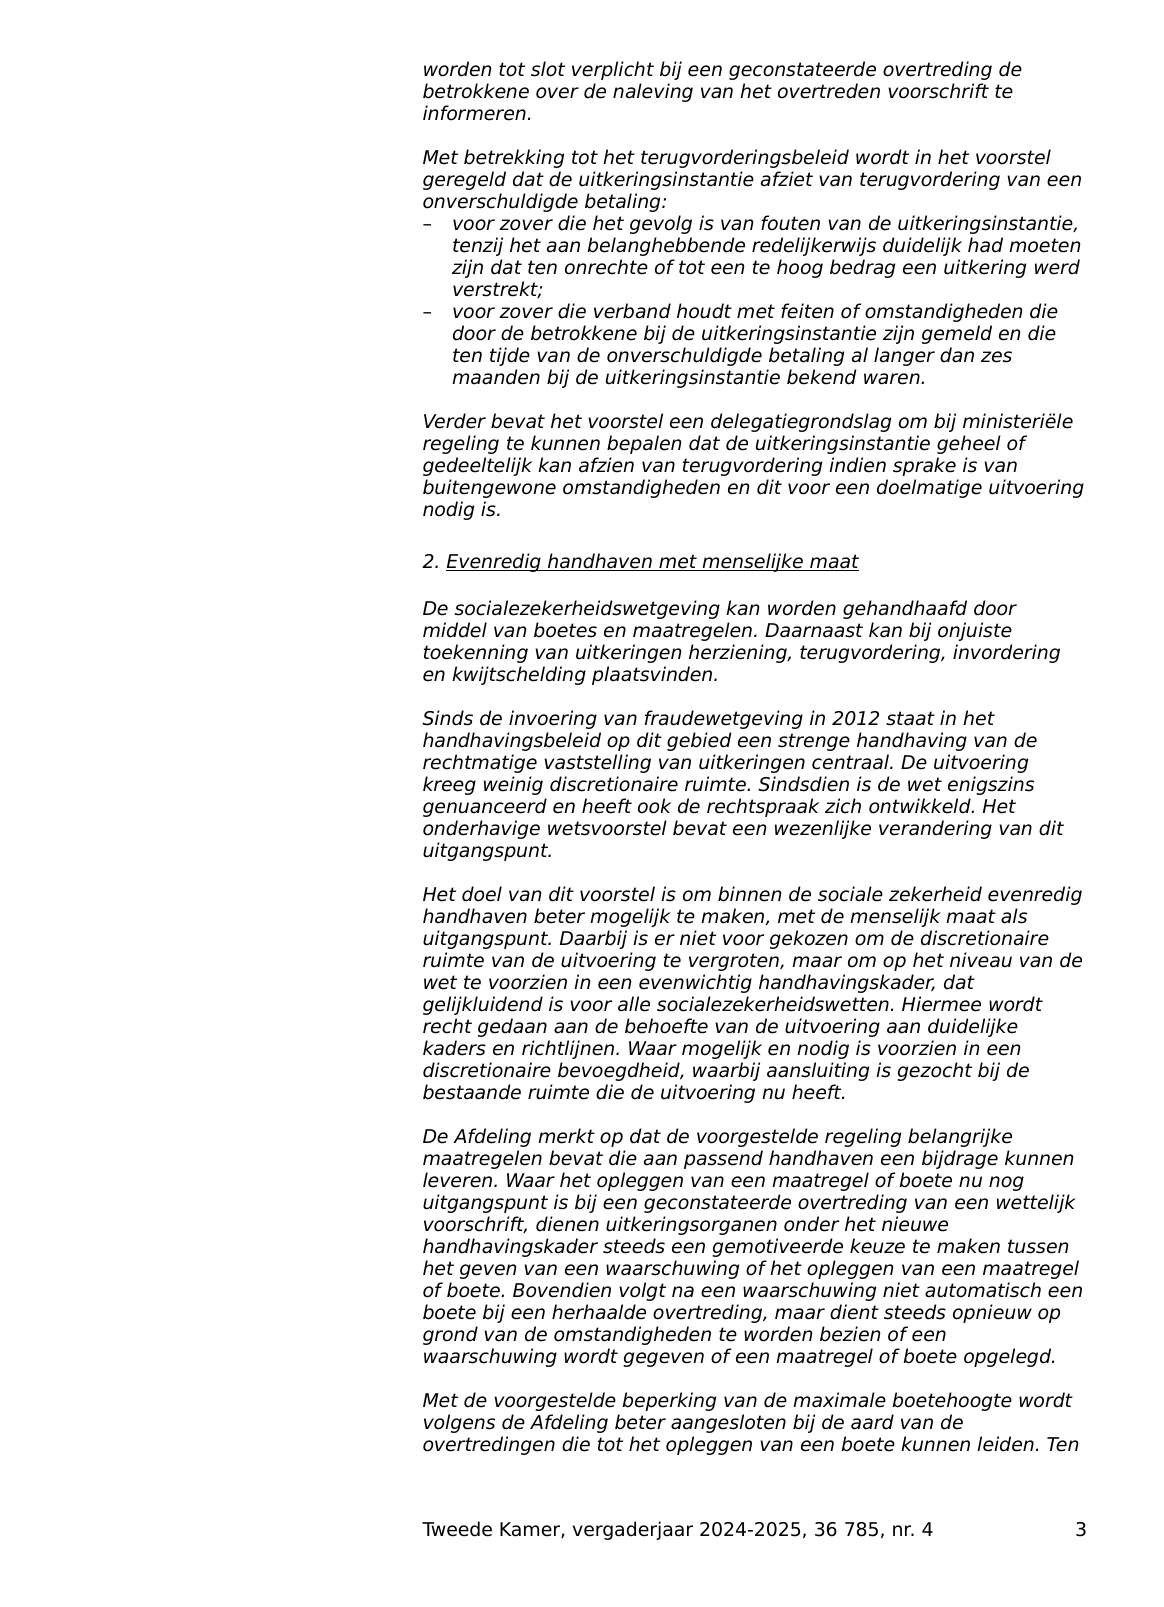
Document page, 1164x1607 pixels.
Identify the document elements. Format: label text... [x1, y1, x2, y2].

text Verder bevat het voorstel een delegatiegrondslag om bij ministeriële regeling te kunnen bepalen dat de uitkeringsinstantie geheel of gedeeltelijk kan afzien van terugvordering indien sprake is van buitengewone omstandigheden en dit voor een doelmatige uitvoering nodig is. [422, 411, 1087, 521]
text Met de voorgestelde beperking van de maximale boetehoogte wordt volgens de Afdeling beter aangesloten bij de aard van de overtredingen die tot het opleggen van een boete kunnen leiden. Ten [422, 1390, 1087, 1456]
text Het doel van dit voorstel is om binnen de sociale zekerheid evenredig handhaven beter mogelijk te maken, met de menselijk maat als uitgangspunt. Daarbij is er niet voor gekozen om de discretionaire ruimte van de uitvoering te vergroten, maar om op het niveau van de wet te voorzien in een evenwichtig handhavingskader, dat gelijkluidend is voor alle socialezekerheidswetten. Hiermee wordt recht gedaan aan de behoefte van de uitvoering aan duidelijke kaders en richtlijnen. Waar mogelijk en nodig is voorzien in een discretionaire bevoegdheid, waarbij aansluiting is gezocht bij de bestaande ruimte die de uitvoering nu heeft. [422, 884, 1087, 1104]
text Sinds de invoering van fraudewetgeving in 2012 staat in het handhavingsbeleid op dit gebied een strenge handhaving van de rechtmatige vaststelling van uitkeringen centraal. De uitvoering kreeg weinig discretionaire ruimte. Sindsdien is de wet enigszins genuanceerd en heeft ook de rechtspraak zich ontwikkeld. Het onderhavige wetsvoorstel bevat een wezenlijke verandering van dit uitgangspunt. [422, 708, 1087, 862]
text De Afdeling merkt op dat de voorgestelde regeling belangrijke maatregelen bevat die aan passend handhaven een bijdrage kunnen leveren. Waar het opleggen van een maatregel of boete nu nog uitgangspunt is bij een geconstateerde overtreding van een wettelijk voorschrift, dienen uitkeringsorganen onder het nieuwe handhavingskader steeds een gemotiveerde keuze te maken tussen het geven van een waarschuwing of het opleggen van een maatregel of boete. Bovendien volgt na een waarschuwing niet automatisch een boete bij een herhaalde overtreding, maar dient steeds opnieuw op grond van de omstandigheden te worden bezien of een waarschuwing wordt gegeven of een maatregel of boete opgelegd. [422, 1126, 1087, 1368]
text Met betrekking tot het terugvorderingsbeleid wordt in het voorstel geregeld dat de uitkeringsinstantie afziet van terugvordering van een onverschuldigde betaling: [422, 147, 1087, 213]
subtitle 2. Evenredig handhaven met menselijke maat [422, 551, 1087, 573]
text – voor zover die verband houdt met feiten of omstandigheden die door de betrokkene bij de uitkeringsinstantie zijn gemeld en die ten tijde van de onverschuldigde betaling al langer dan zes maanden bij de uitkeringsinstantie bekend waren. [422, 301, 1087, 389]
text De socialezekerheidswetgeving kan worden gehandhaafd door middel van boetes en maatregelen. Daarnaast kan bij onjuiste toekenning van uitkeringen herziening, terugvordering, invordering en kwijtschelding plaatsvinden. [422, 598, 1087, 686]
text – voor zover die het gevolg is van fouten van de uitkeringsinstantie, tenzij het aan belanghebbende redelijkerwijs duidelijk had moeten zijn dat ten onrechte of tot een te hoog bedrag een uitkering werd verstrekt; [422, 213, 1087, 301]
text worden tot slot verplicht bij een geconstateerde overtreding de betrokkene over de naleving van het overtreden voorschrift te informeren. [422, 59, 1087, 125]
